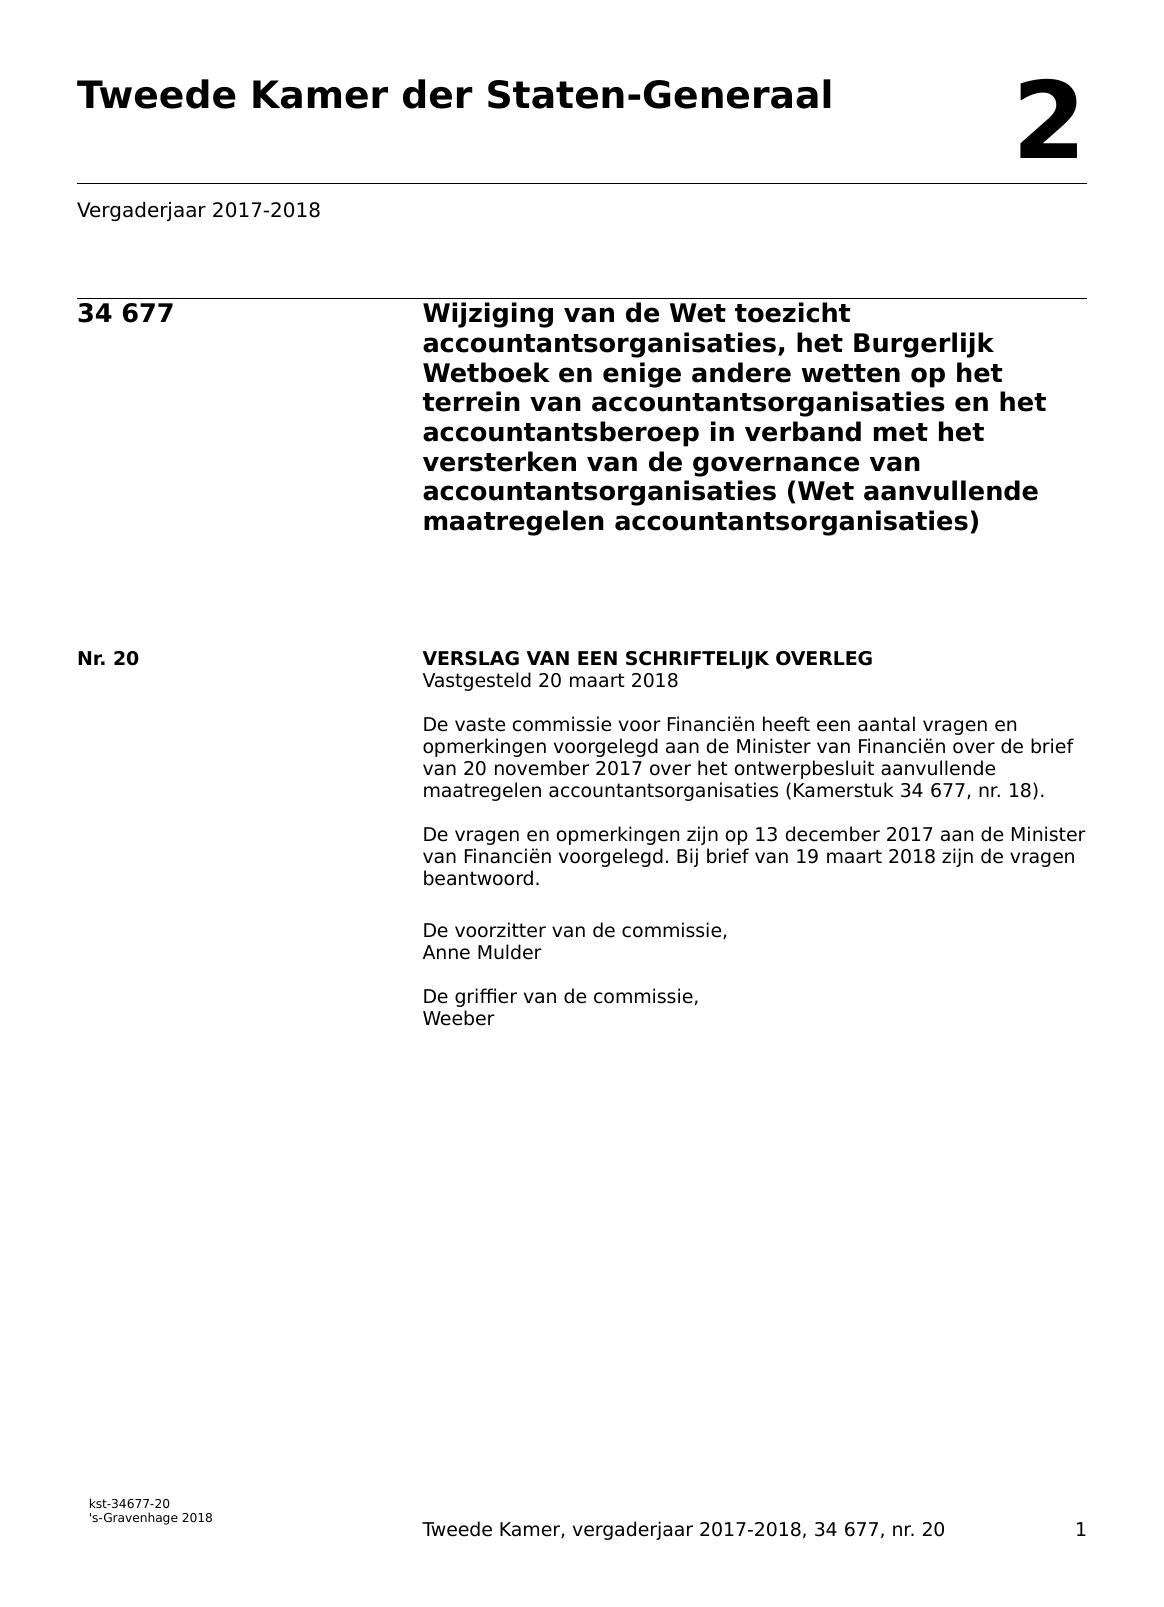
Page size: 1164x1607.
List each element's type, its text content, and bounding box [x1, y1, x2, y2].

text De vragen en opmerkingen zijn op 13 december 2017 aan de Minister van Financiën voorgelegd. Bij brief van 19 maart 2018 zijn de vragen beantwoord. [422, 824, 1087, 890]
subtitle 34 677 Wijziging van de Wet toezicht accountantsorganisaties, het Burgerlijk Wetboek en enige andere wetten op het terrein van accountantsorganisaties en het accountantsberoep in verband met het versterken van de governance van accountantsorganisaties (Wet aanvullende maatregelen accountantsorganisaties) [77, 299, 1087, 536]
table_header 2 [886, 59, 1087, 183]
text 's-Gravenhage 2018 [88, 1511, 323, 1525]
text De vaste commissie voor Financiën heeft een aantal vragen en opmerkingen voorgelegd aan de Minister van Financiën over de brief van 20 november 2017 over het ontwerpbesluit aanvullende maatregelen accountantsorganisaties (Kamerstuk 34 677, nr. 18). [422, 714, 1087, 802]
table_header Tweede Kamer der Staten-Generaal [77, 59, 886, 183]
text kst-34677-20 [88, 1497, 323, 1511]
subtitle Nr. 20 VERSLAG VAN EEN SCHRIFTELIJK OVERLEG [77, 647, 1087, 669]
text De griffier van de commissie, Weeber [422, 986, 1087, 1030]
table_cell Vergaderjaar 2017-2018 [77, 184, 1087, 298]
text Vastgesteld 20 maart 2018 [422, 669, 1087, 691]
text De voorzitter van de commissie, Anne Mulder [422, 920, 1087, 964]
